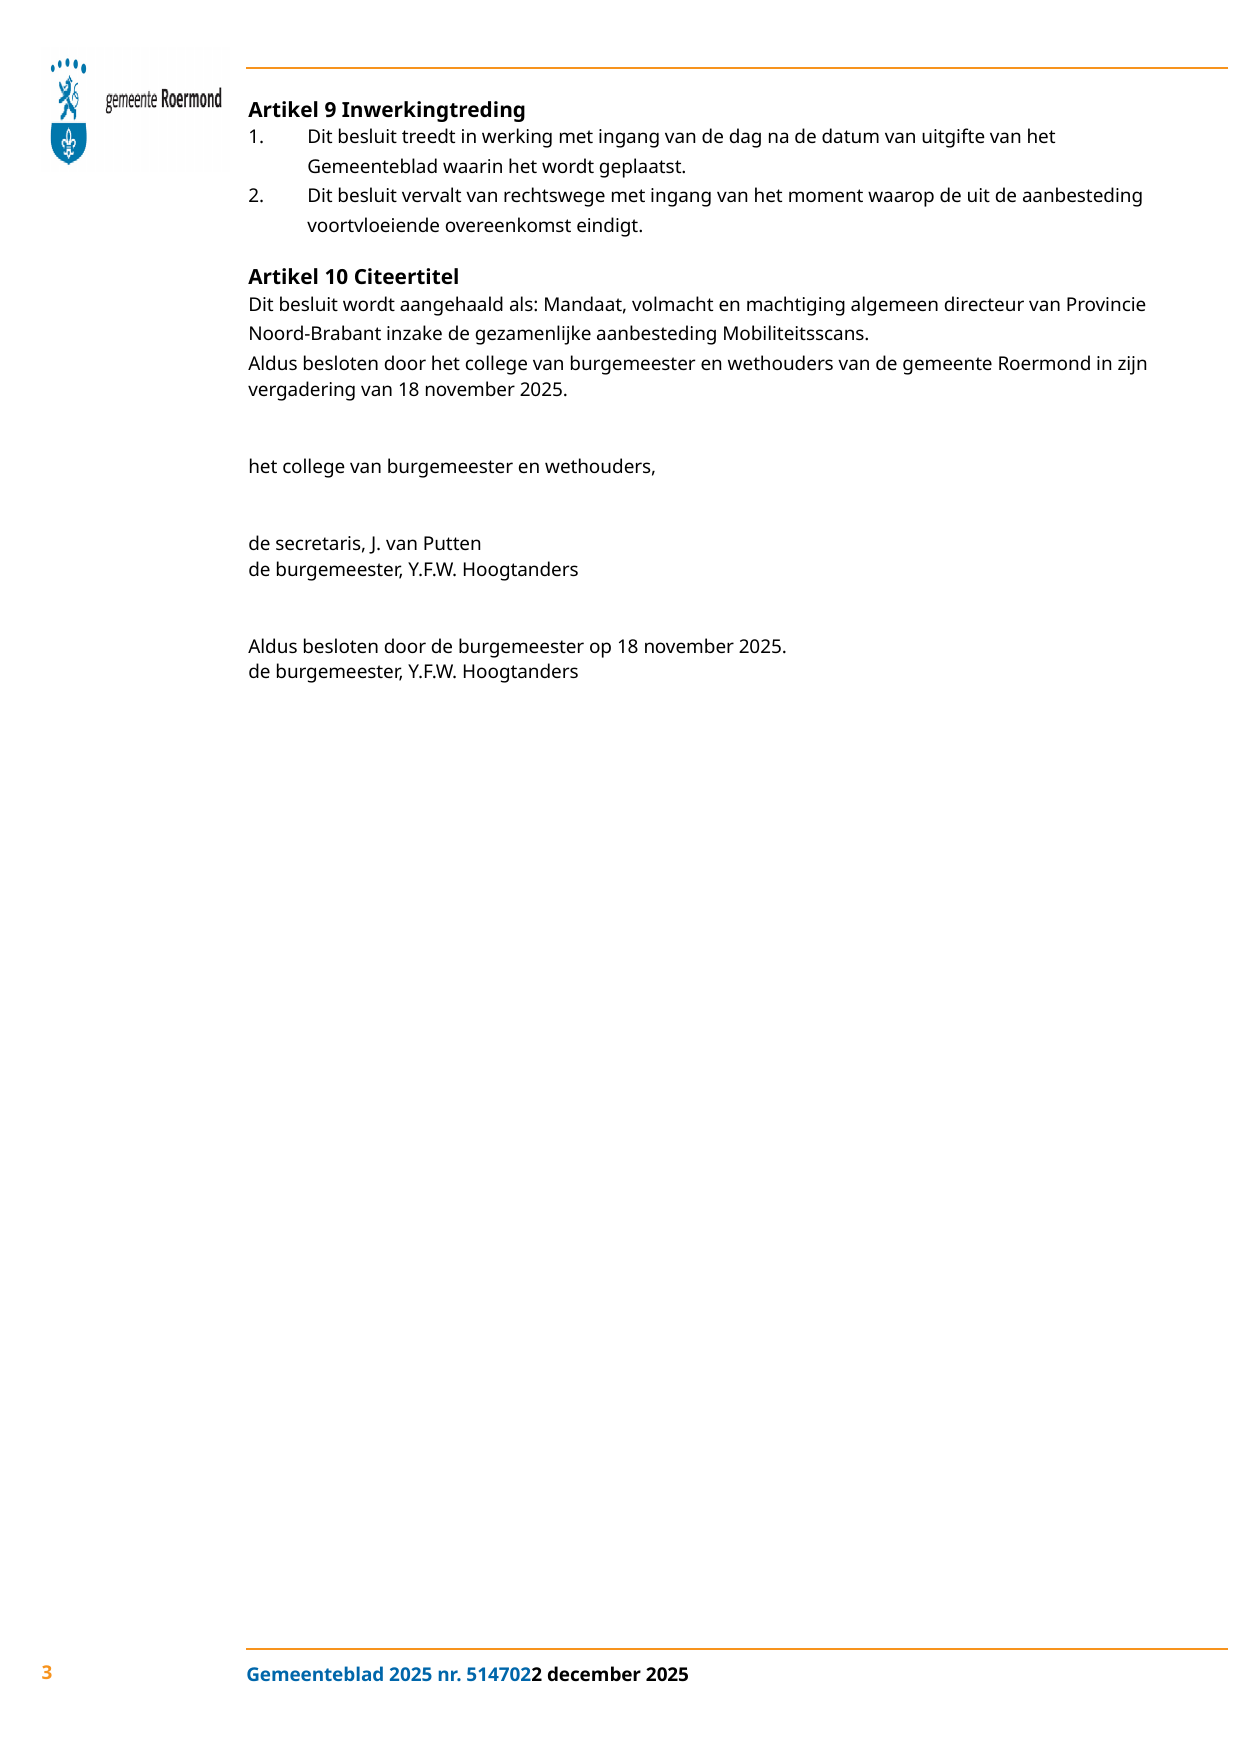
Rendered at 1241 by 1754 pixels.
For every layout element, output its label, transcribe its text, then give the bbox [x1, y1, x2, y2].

picture [41, 47, 231, 172]
text Aldus besloten door de burgemeester op 18 november 2025. [248, 633, 1152, 659]
list Dit besluit vervalt van rechtswege met ingang van het moment waarop de uit de aanbesteding voortvloeiende overeenkomst eindigt. [248, 182, 1152, 238]
list Dit besluit treedt in werking met ingang van de dag na de datum van uitgifte van het Gemeenteblad waarin het wordt geplaatst. [248, 123, 1152, 178]
text Aldus besloten door het college van burgemeester en wethouders van de gemeente Roermond in zijn vergadering van 18 november 2025. [248, 350, 1152, 401]
text Artikel 9 Inwerkingtreding [248, 95, 1152, 123]
text de burgemeester, Y.F.W. Hoogtanders [248, 556, 1152, 582]
text de secretaris, J. van Putten [248, 530, 1152, 556]
text Artikel 10 Citeertitel [248, 262, 1152, 291]
text de burgemeester, Y.F.W. Hoogtanders [248, 659, 1152, 684]
text Dit besluit wordt aangehaald als: Mandaat, volmacht en machtiging algemeen directeur van Provincie Noord-Brabant inzake de gezamenlijke aanbesteding Mobiliteitsscans. [248, 291, 1152, 346]
text het college van burgemeester en wethouders, [248, 453, 1152, 479]
